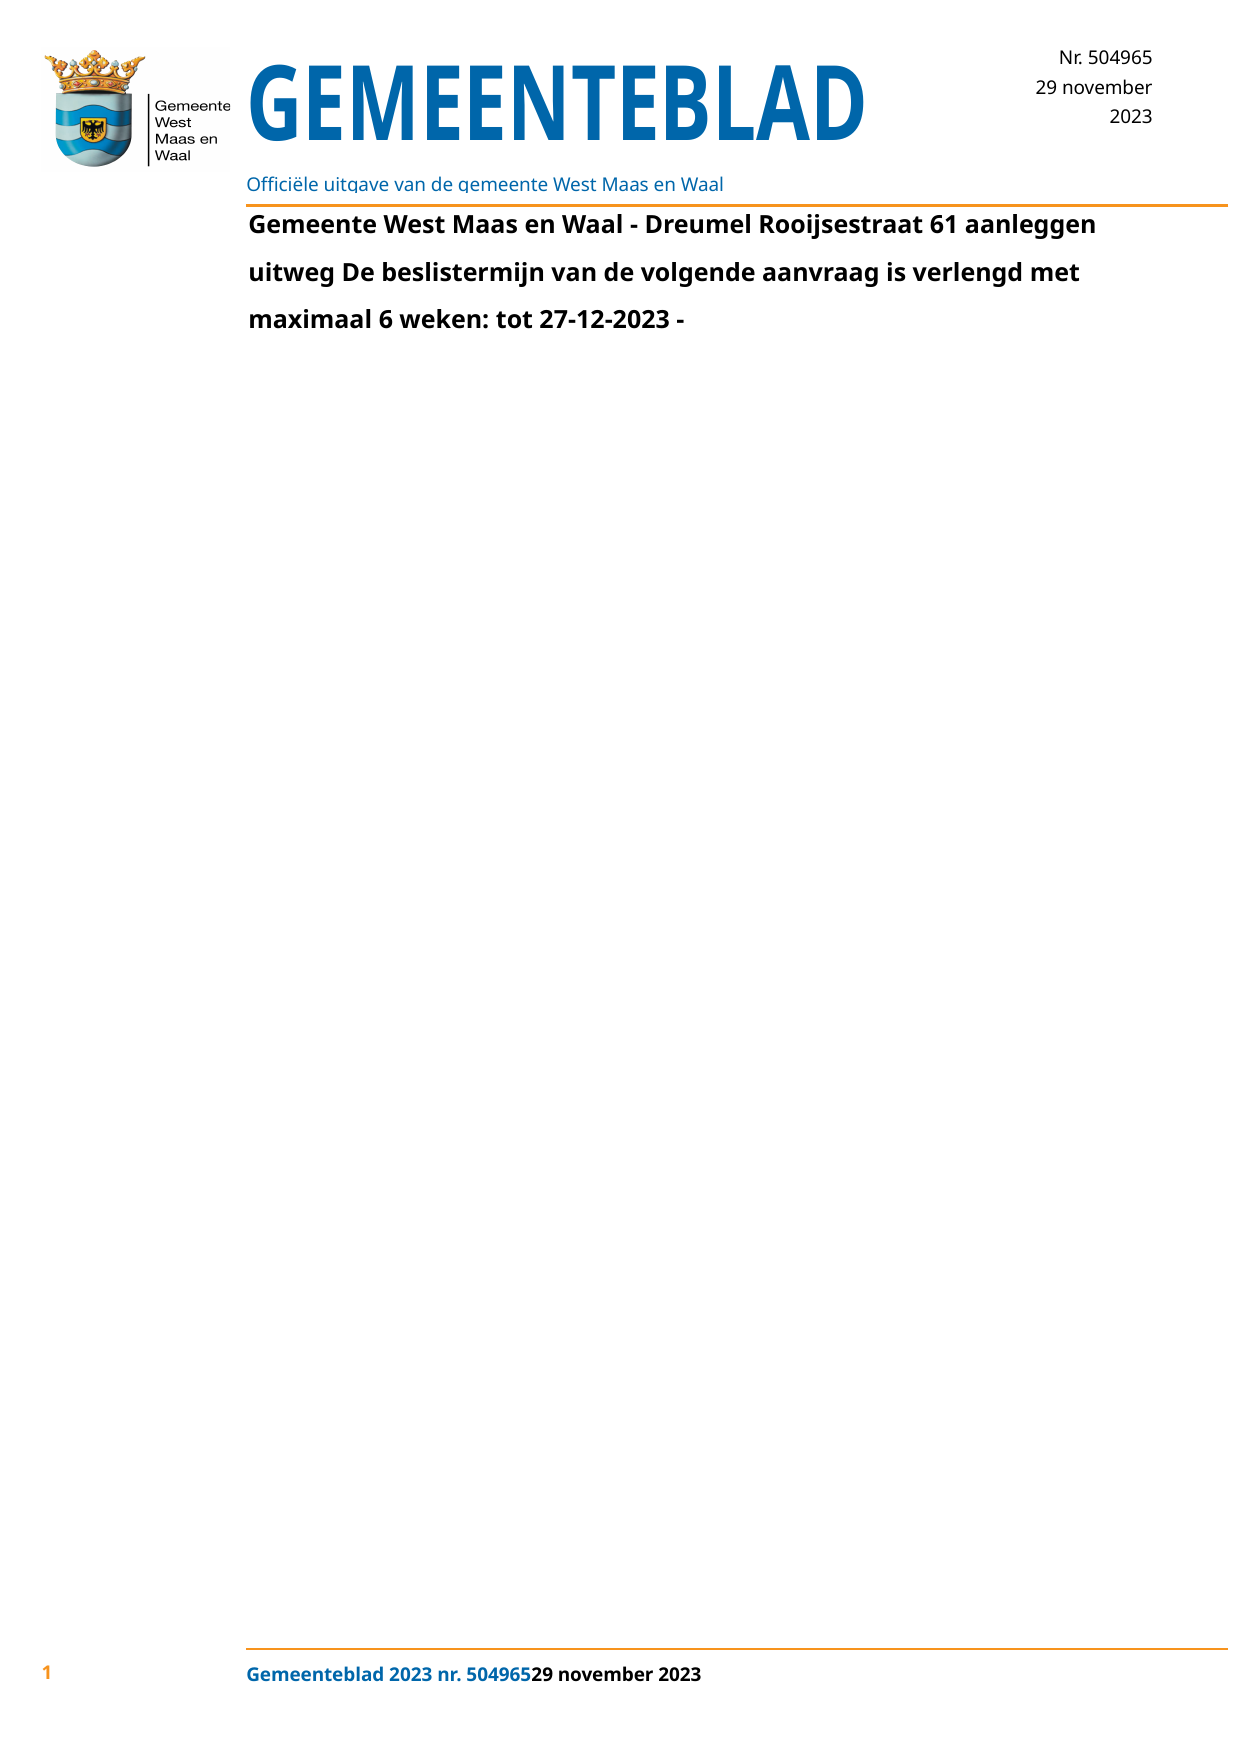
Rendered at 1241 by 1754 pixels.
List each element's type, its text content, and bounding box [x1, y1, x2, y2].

text Gemeente West Maas en Waal - Dreumel Rooijsestraat 61 aanleggen uitweg De beslistermijn van de volgende aanvraag is verlengd met maximaal 6 weken: tot 27-12-2023 - [248, 207, 1152, 336]
picture [41, 47, 231, 172]
